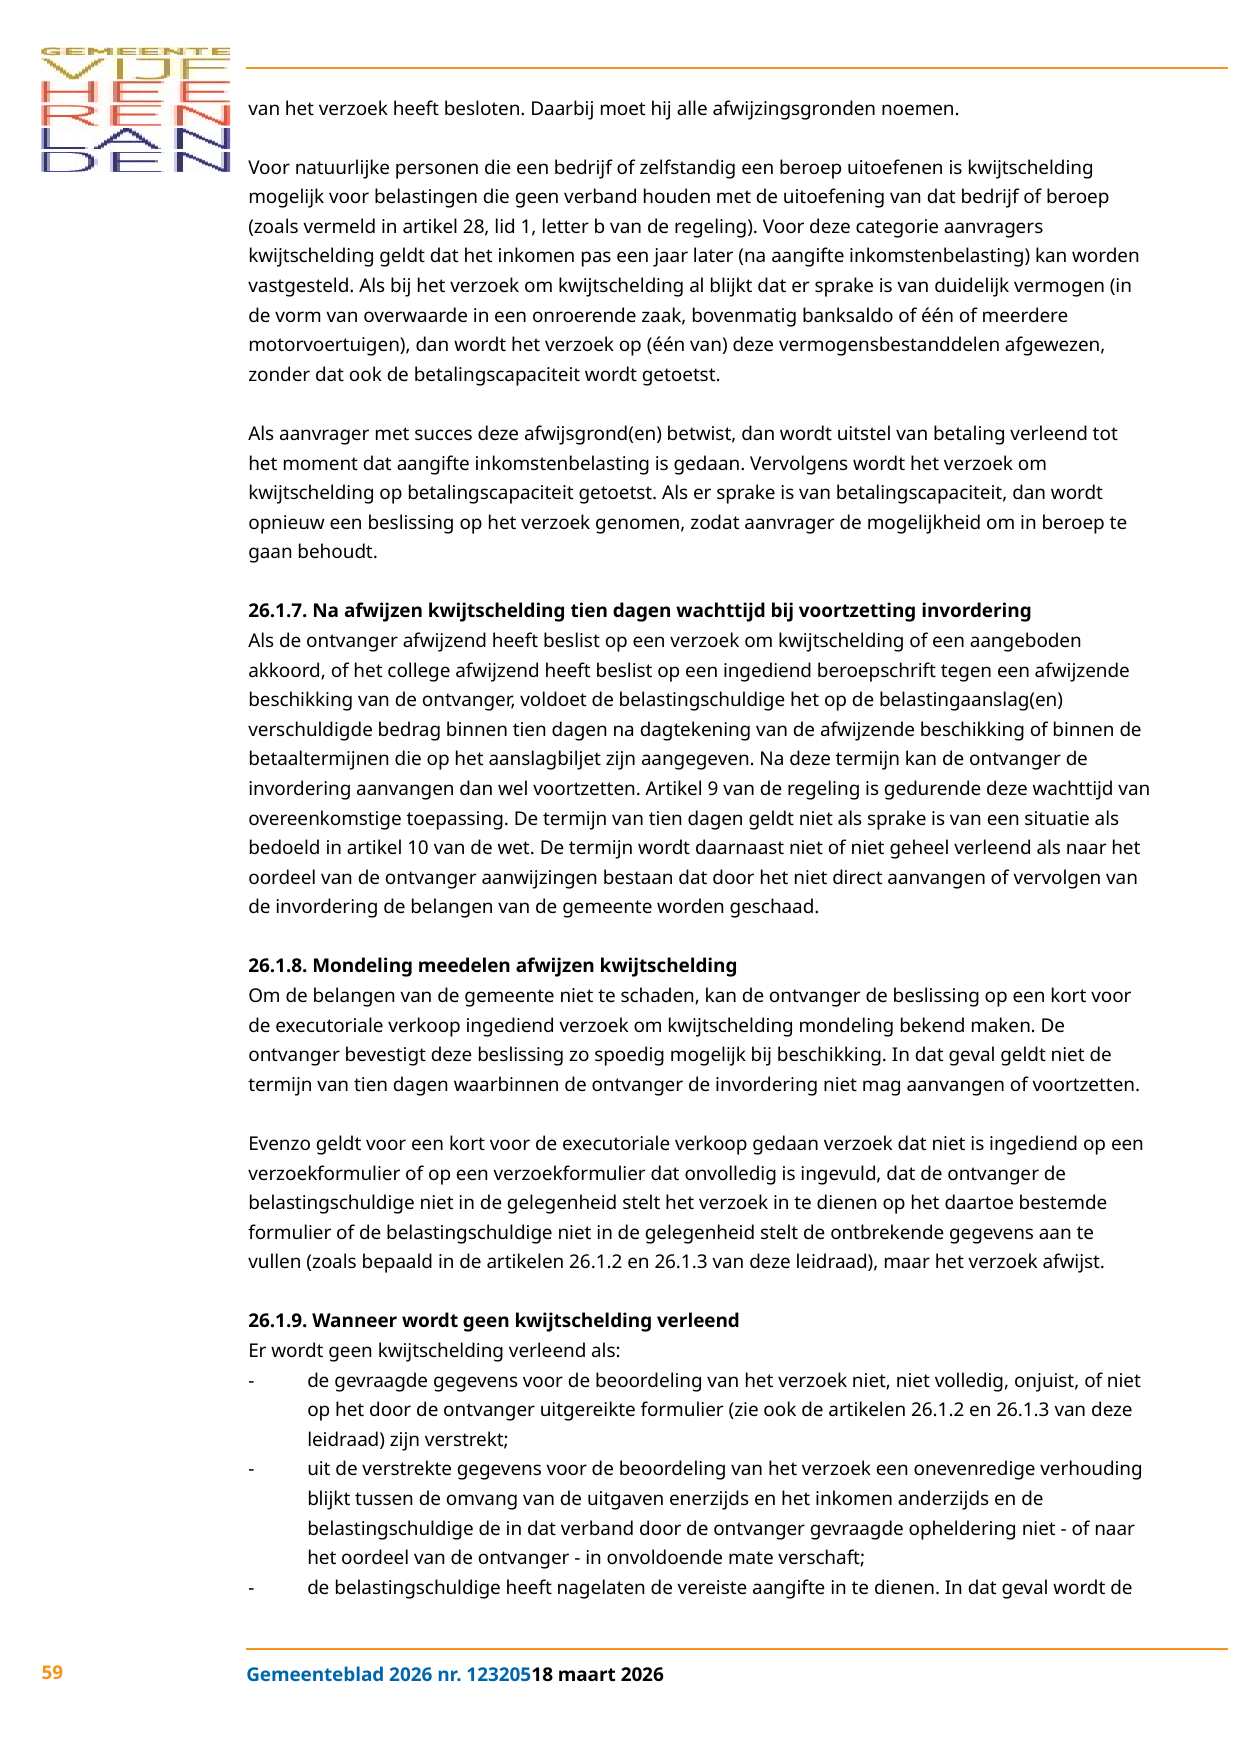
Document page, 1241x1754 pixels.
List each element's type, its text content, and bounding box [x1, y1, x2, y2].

text 26.1.8. Mondeling meedelen afwijzen kwijtschelding [248, 953, 1152, 978]
text Voor natuurlijke personen die een bedrijf of zelfstandig een beroep uitoefenen is kwijtschelding mogelijk voor belastingen die geen verband houden met de uitoefening van dat bedrijf of beroep (zoals vermeld in artikel 28, lid 1, letter b van de regeling). Voor deze categorie aanvragers kwijtschelding geldt dat het inkomen pas een jaar later (na aangifte inkomstenbelasting) kan worden vastgesteld. Als bij het verzoek om kwijtschelding al blijkt dat er sprake is van duidelijk vermogen (in de vorm van overwaarde in een onroerende zaak, bovenmatig banksaldo of één of meerdere motorvoertuigen), dan wordt het verzoek op (één van) deze vermogensbestanddelen afgewezen, zonder dat ook de betalingscapaciteit wordt getoetst. [248, 154, 1152, 387]
list uit de verstrekte gegevens voor de beoordeling van het verzoek een onevenredige verhouding blijkt tussen de omvang van de uitgaven enerzijds en het inkomen anderzijds en de belastingschuldige de in dat verband door de ontvanger gevraagde opheldering niet - of naar het oordeel van de ontvanger - in onvoldoende mate verschaft; [248, 1456, 1152, 1570]
text Als aanvrager met succes deze afwijsgrond(en) betwist, dan wordt uitstel van betaling verleend tot het moment dat aangifte inkomstenbelasting is gedaan. Vervolgens wordt het verzoek om kwijtschelding op betalingscapaciteit getoetst. Als er sprake is van betalingscapaciteit, dan wordt opnieuw een beslissing op het verzoek genomen, zodat aanvrager de mogelijkheid om in beroep te gaan behoudt. [248, 420, 1152, 564]
list de belastingschuldige heeft nagelaten de vereiste aangifte in te dienen. In dat geval wordt de [248, 1574, 1152, 1600]
text 26.1.9. Wanneer wordt geen kwijtschelding verleend [248, 1308, 1152, 1333]
text Als de ontvanger afwijzend heeft beslist op een verzoek om kwijtschelding of een aangeboden akkoord, of het college afwijzend heeft beslist op een ingediend beroepschrift tegen een afwijzende beschikking van de ontvanger, voldoet de belastingschuldige het op de belastingaanslag(en) verschuldigde bedrag binnen tien dagen na dagtekening van de afwijzende beschikking of binnen de betaaltermijnen die op het aanslagbiljet zijn aangegeven. Na deze termijn kan de ontvanger de invordering aanvangen dan wel voortzetten. Artikel 9 van de regeling is gedurende deze wachttijd van overeenkomstige toepassing. De termijn van tien dagen geldt niet als sprake is van een situatie als bedoeld in artikel 10 van de wet. De termijn wordt daarnaast niet of niet geheel verleend als naar het oordeel van de ontvanger aanwijzingen bestaan dat door het niet direct aanvangen of vervolgen van de invordering de belangen van de gemeente worden geschaad. [248, 627, 1152, 919]
text van het verzoek heeft besloten. Daarbij moet hij alle afwijzingsgronden noemen. [248, 95, 1152, 121]
list de gevraagde gegevens voor de beoordeling van het verzoek niet, niet volledig, onjuist, of niet op het door de ontvanger uitgereikte formulier (zie ook de artikelen 26.1.2 en 26.1.3 van deze leidraad) zijn verstrekt; [248, 1367, 1152, 1452]
text Er wordt geen kwijtschelding verleend als: [248, 1337, 1152, 1363]
text Evenzo geldt voor een kort voor de executoriale verkoop gedaan verzoek dat niet is ingediend op een verzoekformulier of op een verzoekformulier dat onvolledig is ingevuld, dat de ontvanger de belastingschuldige niet in de gelegenheid stelt het verzoek in te dienen op het daartoe bestemde formulier of de belastingschuldige niet in de gelegenheid stelt de ontbrekende gegevens aan te vullen (zoals bepaald in de artikelen 26.1.2 en 26.1.3 van deze leidraad), maar het verzoek afwijst. [248, 1130, 1152, 1274]
text Om de belangen van de gemeente niet te schaden, kan de ontvanger de beslissing op een kort voor de executoriale verkoop ingediend verzoek om kwijtschelding mondeling bekend maken. De ontvanger bevestigt deze beslissing zo spoedig mogelijk bij beschikking. In dat geval geldt niet de termijn van tien dagen waarbinnen de ontvanger de invordering niet mag aanvangen of voortzetten. [248, 982, 1152, 1097]
text 26.1.7. Na afwijzen kwijtschelding tien dagen wachttijd bij voortzetting invordering [248, 598, 1152, 623]
picture [41, 47, 231, 172]
